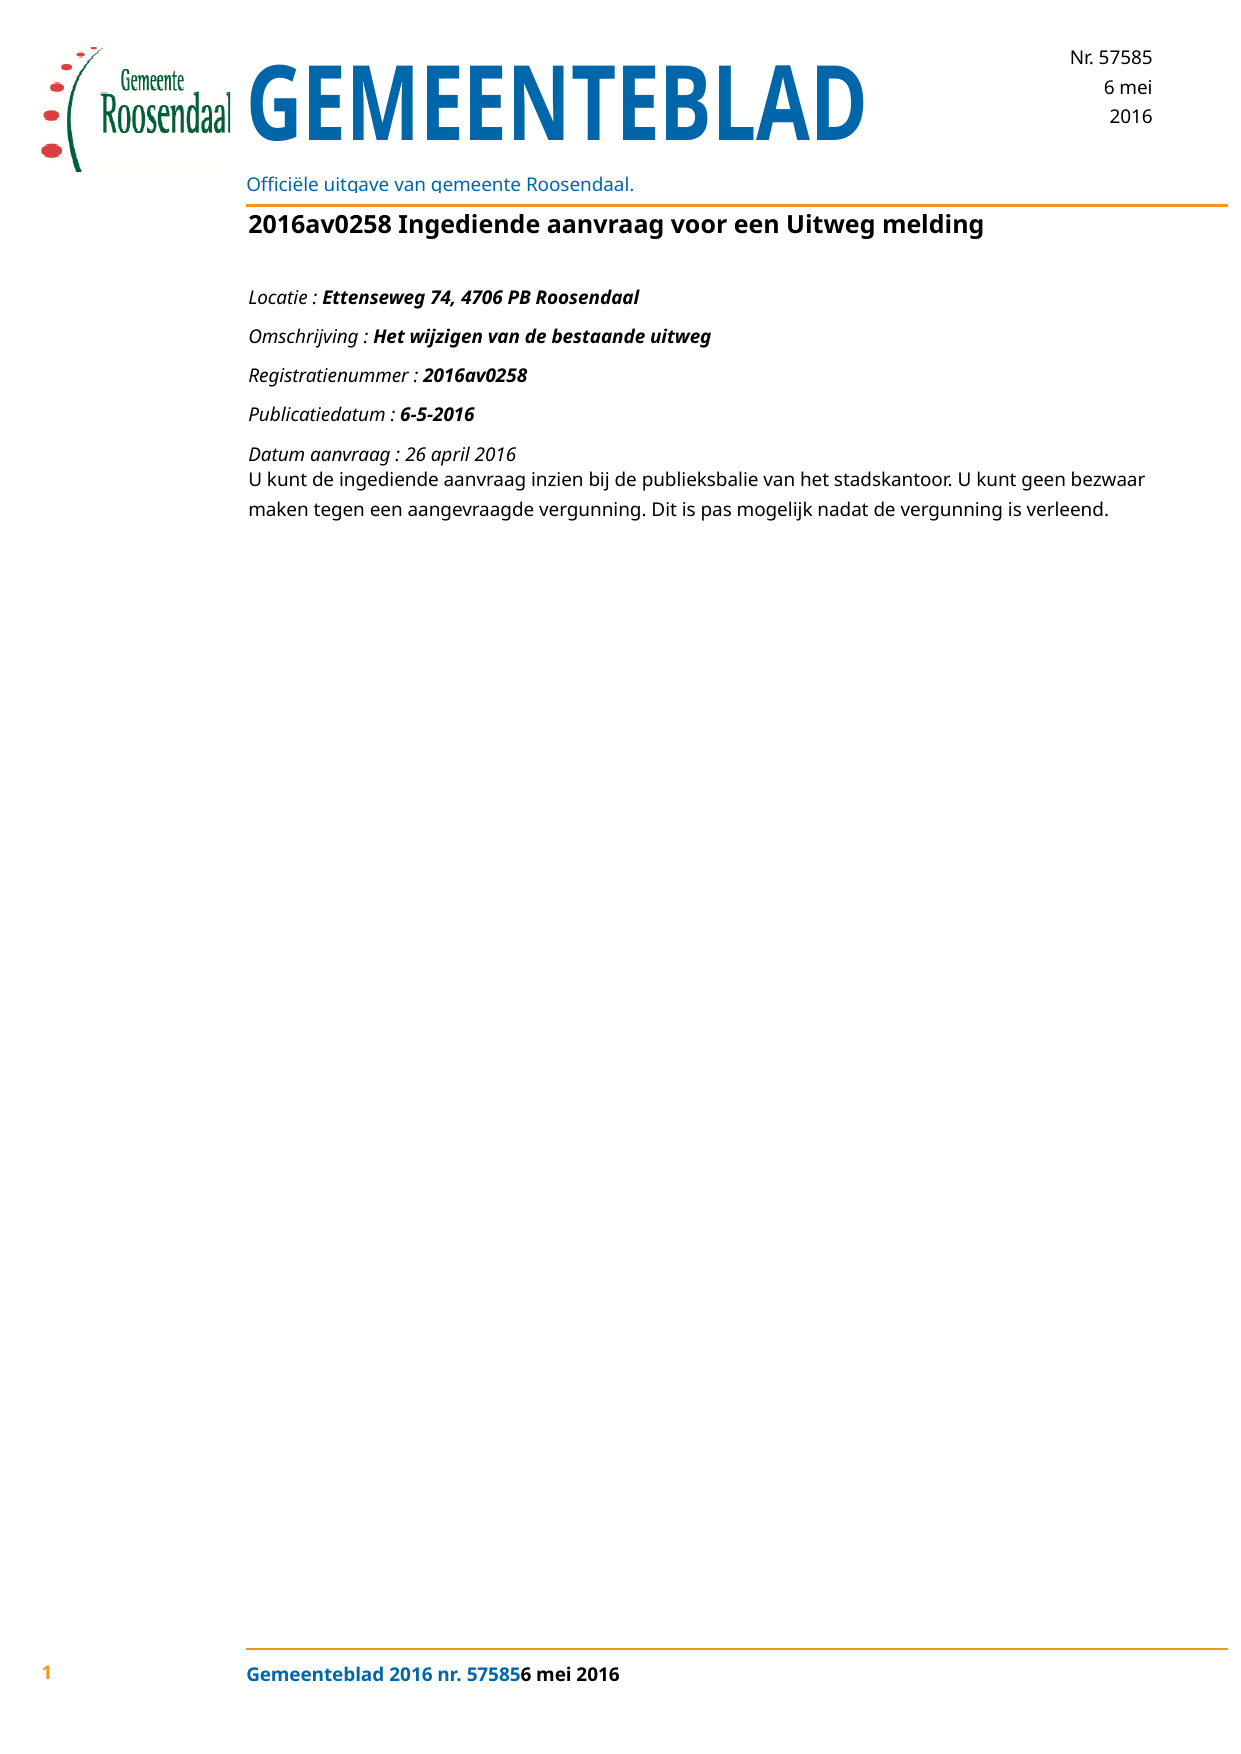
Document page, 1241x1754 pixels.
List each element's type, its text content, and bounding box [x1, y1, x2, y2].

text Registratienummer : 2016av0258 [248, 362, 1152, 388]
text Omschrijving : Het wijzigen van de bestaande uitweg [248, 323, 1152, 349]
picture [41, 47, 231, 172]
text Locatie : Ettenseweg 74, 4706 PB Roosendaal [248, 284, 1152, 309]
text U kunt de ingediende aanvraag inzien bij de publieksbalie van het stadskantoor. U kunt geen bezwaar maken tegen een aangevraagde vergunning. Dit is pas mogelijk nadat de vergunning is verleend. [248, 467, 1152, 522]
text Publicatiedatum : 6-5-2016 [248, 402, 1152, 427]
text 2016av0258 Ingediende aanvraag voor een Uitweg melding [248, 207, 1152, 241]
text Datum aanvraag : 26 april 2016 [248, 441, 1152, 467]
